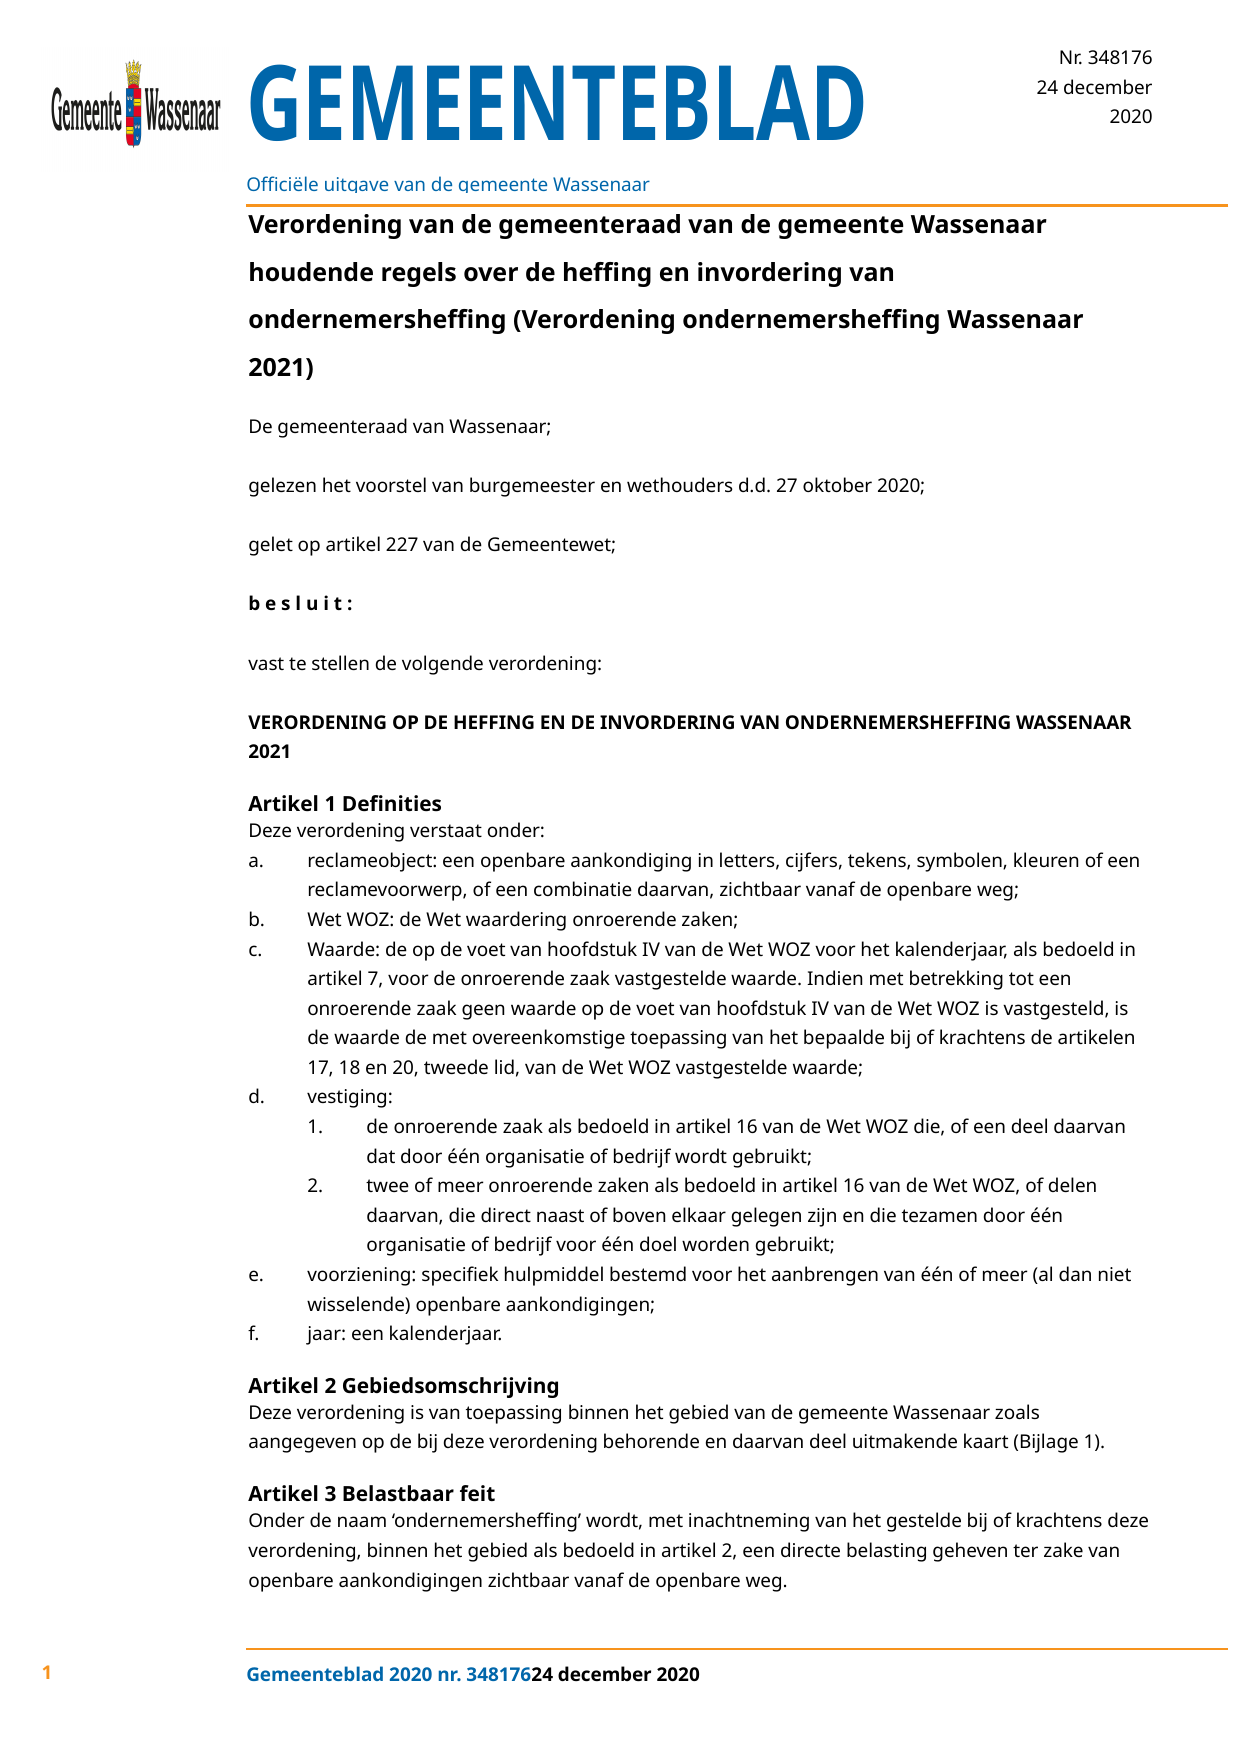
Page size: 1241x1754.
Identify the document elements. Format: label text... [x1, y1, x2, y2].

text gelezen het voorstel van burgemeester en wethouders d.d. 27 oktober 2020; [248, 472, 1152, 498]
text gelet op artikel 227 van de Gemeentewet; [248, 531, 1152, 557]
text Artikel 2 Gebiedsomschrijving [248, 1371, 1152, 1399]
text Onder de naam ‘ondernemersheffing’ wordt, met inachtneming van het gestelde bij of krachtens deze verordening, binnen het gebied als bedoeld in artikel 2, een directe belasting geheven ter zake van openbare aankondigingen zichtbaar vanaf de openbare weg. [248, 1508, 1152, 1592]
list reclameobject: een openbare aankondiging in letters, cijfers, tekens, symbolen, kleuren of een reclamevoorwerp, of een combinatie daarvan, zichtbaar vanaf de openbare weg; [248, 847, 1152, 902]
picture [41, 47, 231, 172]
list Waarde: de op de voet van hoofdstuk IV van de Wet WOZ voor het kalenderjaar, als bedoeld in artikel 7, voor de onroerende zaak vastgestelde waarde. Indien met betrekking tot een onroerende zaak geen waarde op de voet van hoofdstuk IV van de Wet WOZ is vastgesteld, is de waarde de met overeenkomstige toepassing van het bepaalde bij of krachtens de artikelen 17, 18 en 20, tweede lid, van de Wet WOZ vastgestelde waarde; [248, 936, 1152, 1080]
text Artikel 1 Definities [248, 789, 1152, 817]
list Wet WOZ: de Wet waardering onroerende zaken; [248, 906, 1152, 932]
text Artikel 3 Belastbaar feit [248, 1479, 1152, 1508]
text De gemeenteraad van Wassenaar; [248, 413, 1152, 439]
text Deze verordening verstaat onder: [248, 817, 1152, 843]
list vestiging: [248, 1084, 1152, 1109]
text b e s l u i t : [248, 591, 1152, 616]
text Verordening van de gemeenteraad van de gemeente Wassenaar houdende regels over de heffing en invordering van ondernemersheffing (Verordening ondernemersheffing Wassenaar 2021) [248, 207, 1152, 384]
list voorziening: specifiek hulpmiddel bestemd voor het aanbrengen van één of meer (al dan niet wisselende) openbare aankondigingen; [248, 1261, 1152, 1316]
text vast te stellen de volgende verordening: [248, 650, 1152, 676]
text Deze verordening is van toepassing binnen het gebied van de gemeente Wassenaar zoals aangegeven op de bij deze verordening behorende en daarvan deel uitmakende kaart (Bijlage 1). [248, 1399, 1152, 1454]
list de onroerende zaak als bedoeld in artikel 16 van de Wet WOZ die, of een deel daarvan dat door één organisatie of bedrijf wordt gebruikt; [307, 1113, 1152, 1168]
text VERORDENING OP DE HEFFING EN DE INVORDERING VAN ONDERNEMERSHEFFING WASSENAAR 2021 [248, 709, 1152, 764]
list twee of meer onroerende zaken als bedoeld in artikel 16 van de Wet WOZ, of delen daarvan, die direct naast of boven elkaar gelegen zijn en die tezamen door één organisatie of bedrijf voor één doel worden gebruikt; [307, 1172, 1152, 1257]
list jaar: een kalenderjaar. [248, 1320, 1152, 1346]
